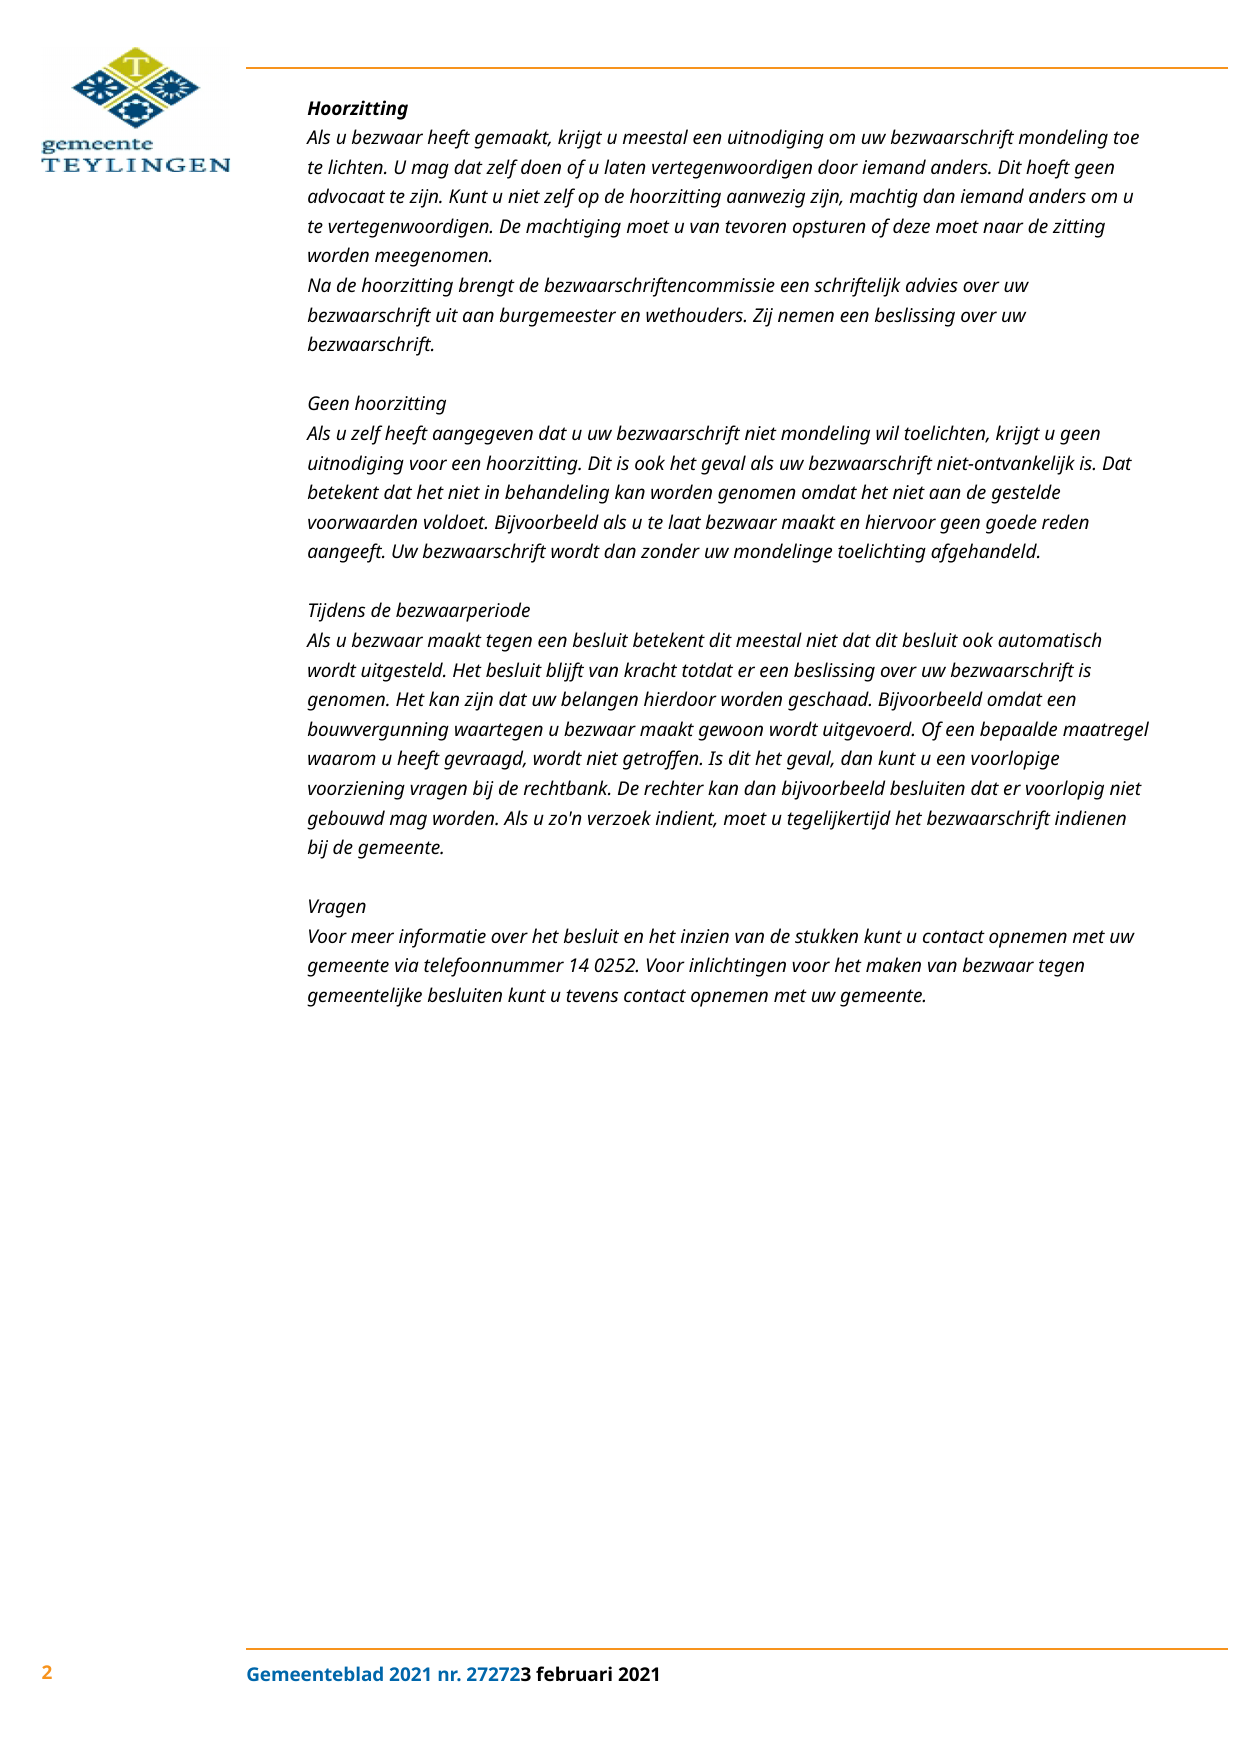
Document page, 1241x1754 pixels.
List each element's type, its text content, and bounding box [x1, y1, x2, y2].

list Voor meer informatie over het besluit en het inzien van de stukken kunt u contact opnemen met uw gemeente via telefoonnummer 14 0252. Voor inlichtingen voor het maken van bezwaar tegen gemeentelijke besluiten kunt u tevens contact opnemen met uw gemeente. [248, 923, 1152, 1008]
list Hoorzitting [248, 95, 1152, 121]
picture [41, 47, 231, 172]
list Na de hoorzitting brengt de bezwaarschriftencommissie een schriftelijk advies over uw bezwaarschrift uit aan burgemeester en wethouders. Zij nemen een beslissing over uw bezwaarschrift. [248, 272, 1152, 357]
list Als u zelf heeft aangegeven dat u uw bezwaarschrift niet mondeling wil toelichten, krijgt u geen uitnodiging voor een hoorzitting. Dit is ook het geval als uw bezwaarschrift niet-ontvankelijk is. Dat betekent dat het niet in behandeling kan worden genomen omdat het niet aan de gestelde voorwaarden voldoet. Bijvoorbeeld als u te laat bezwaar maakt en hiervoor geen goede reden aangeeft. Uw bezwaarschrift wordt dan zonder uw mondelinge toelichting afgehandeld. [248, 420, 1152, 564]
list Als u bezwaar maakt tegen een besluit betekent dit meestal niet dat dit besluit ook automatisch wordt uitgesteld. Het besluit blijft van kracht totdat er een beslissing over uw bezwaarschrift is genomen. Het kan zijn dat uw belangen hierdoor worden geschaad. Bijvoorbeeld omdat een bouwvergunning waartegen u bezwaar maakt gewoon wordt uitgevoerd. Of een bepaalde maatregel waarom u heeft gevraagd, wordt niet getroffen. Is dit het geval, dan kunt u een voorlopige voorziening vragen bij de rechtbank. De rechter kan dan bijvoorbeeld besluiten dat er voorlopig niet gebouwd mag worden. Als u zo'n verzoek indient, moet u tegelijkertijd het bezwaarschrift indienen bij de gemeente. [248, 627, 1152, 860]
list Vragen [248, 893, 1152, 919]
list Als u bezwaar heeft gemaakt, krijgt u meestal een uitnodiging om uw bezwaarschrift mondeling toe te lichten. U mag dat zelf doen of u laten vertegenwoordigen door iemand anders. Dit hoeft geen advocaat te zijn. Kunt u niet zelf op de hoorzitting aanwezig zijn, machtig dan iemand anders om u te vertegenwoordigen. De machtiging moet u van tevoren opsturen of deze moet naar de zitting worden meegenomen. [248, 124, 1152, 268]
list Tijdens de bezwaarperiode [248, 598, 1152, 623]
list Geen hoorzitting [248, 391, 1152, 416]
